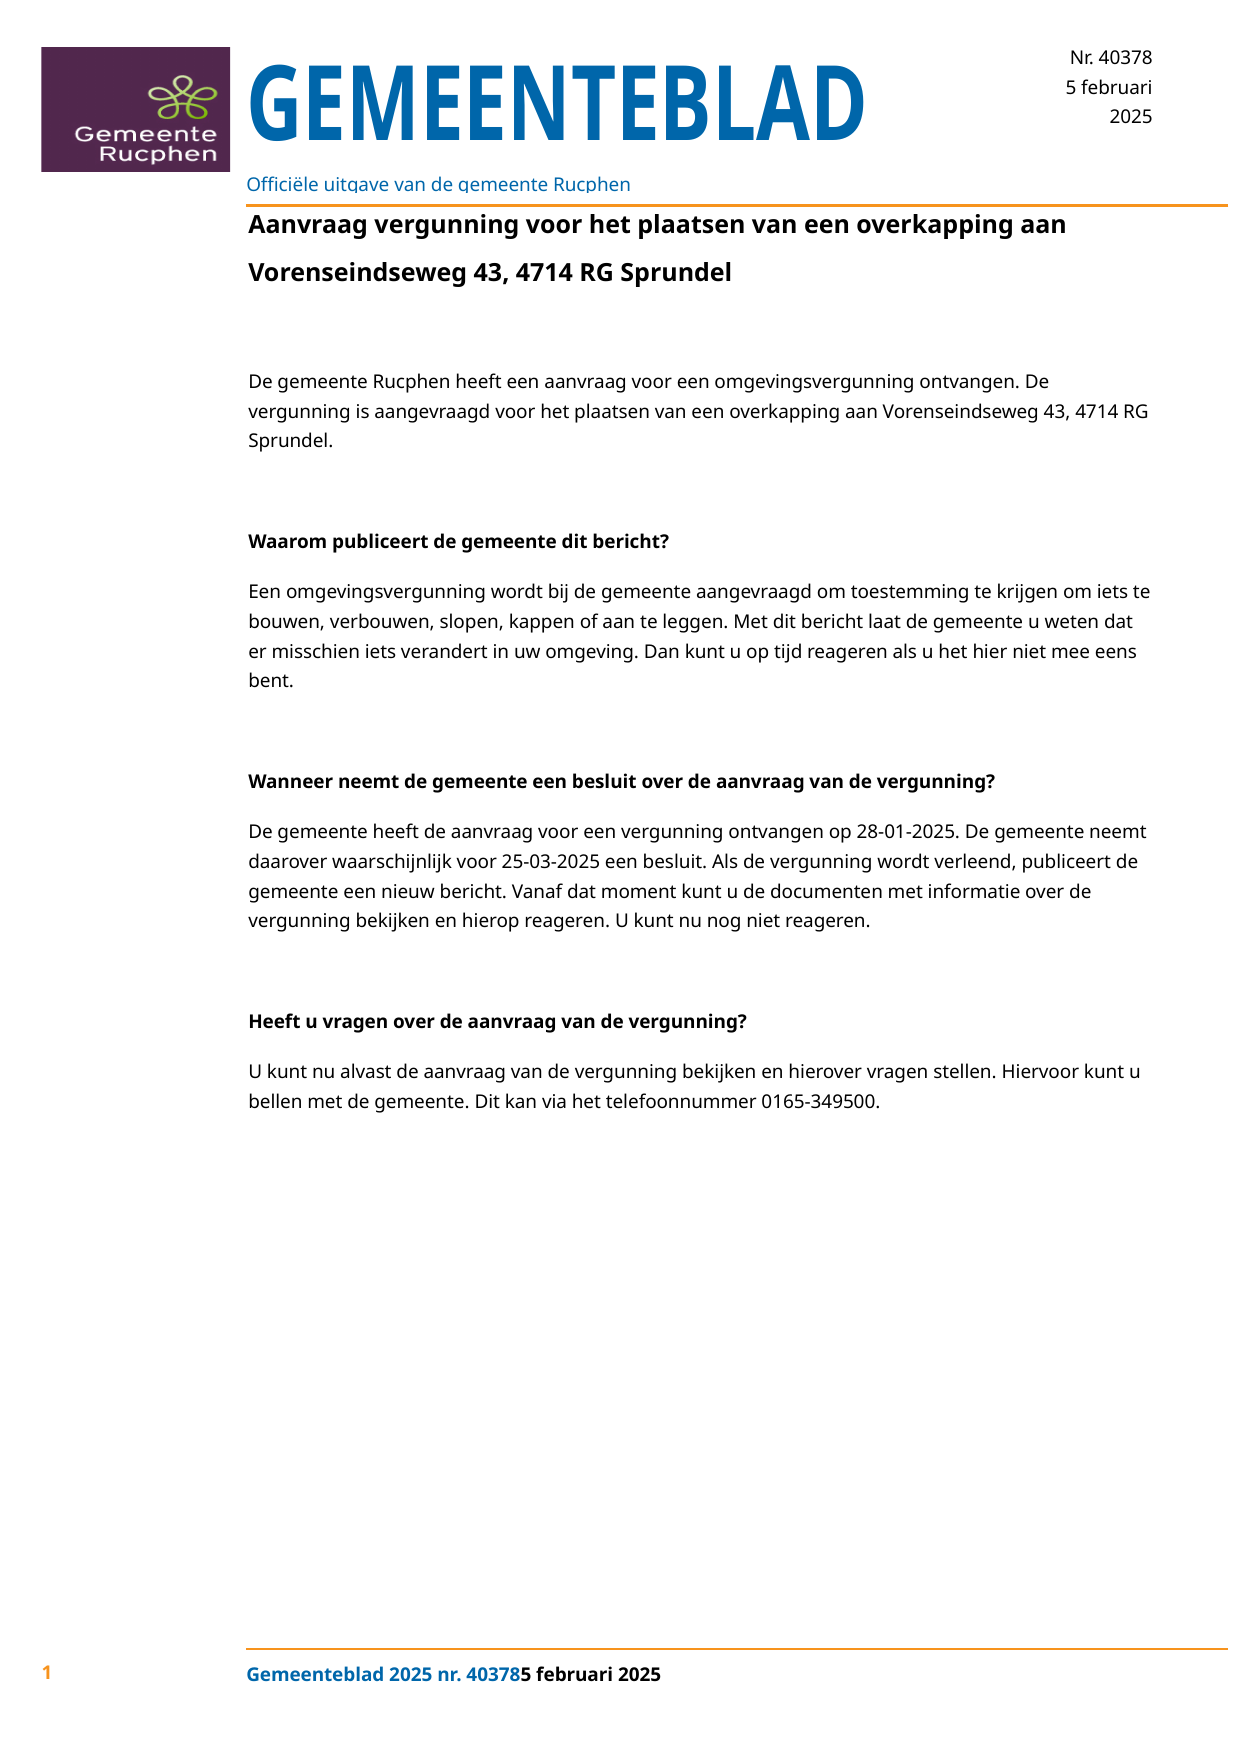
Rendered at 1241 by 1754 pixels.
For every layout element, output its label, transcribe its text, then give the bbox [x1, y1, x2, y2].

text Waarom publiceert de gemeente dit bericht? [248, 528, 1152, 554]
text De gemeente Rucphen heeft een aanvraag voor een omgevingsvergunning ontvangen. De vergunning is aangevraagd voor het plaatsen van een overkapping aan Vorenseindseweg 43, 4714 RG Sprundel. [248, 368, 1152, 453]
text U kunt nu alvast de aanvraag van de vergunning bekijken en hierover vragen stellen. Hiervoor kunt u bellen met de gemeente. Dit kan via het telefoonnummer 0165-349500. [248, 1059, 1152, 1114]
text Een omgevingsvergunning wordt bij de gemeente aangevraagd om toestemming te krijgen om iets te bouwen, verbouwen, slopen, kappen of aan te leggen. Met dit bericht laat de gemeente u weten dat er misschien iets verandert in uw omgeving. Dan kunt u op tijd reageren als u het hier niet mee eens bent. [248, 579, 1152, 693]
text Aanvraag vergunning voor het plaatsen van een overkapping aan Vorenseindseweg 43, 4714 RG Sprundel [248, 207, 1152, 288]
text De gemeente heeft de aanvraag voor een vergunning ontvangen op 28-01-2025. De gemeente neemt daarover waarschijnlijk voor 25-03-2025 een besluit. Als de vergunning wordt verleend, publiceert de gemeente een nieuw bericht. Vanaf dat moment kunt u de documenten met informatie over de vergunning bekijken en hierop reageren. U kunt nu nog niet reageren. [248, 819, 1152, 933]
picture [41, 47, 231, 172]
text Wanneer neemt de gemeente een besluit over de aanvraag van de vergunning? [248, 768, 1152, 794]
text Heeft u vragen over de aanvraag van de vergunning? [248, 1008, 1152, 1034]
